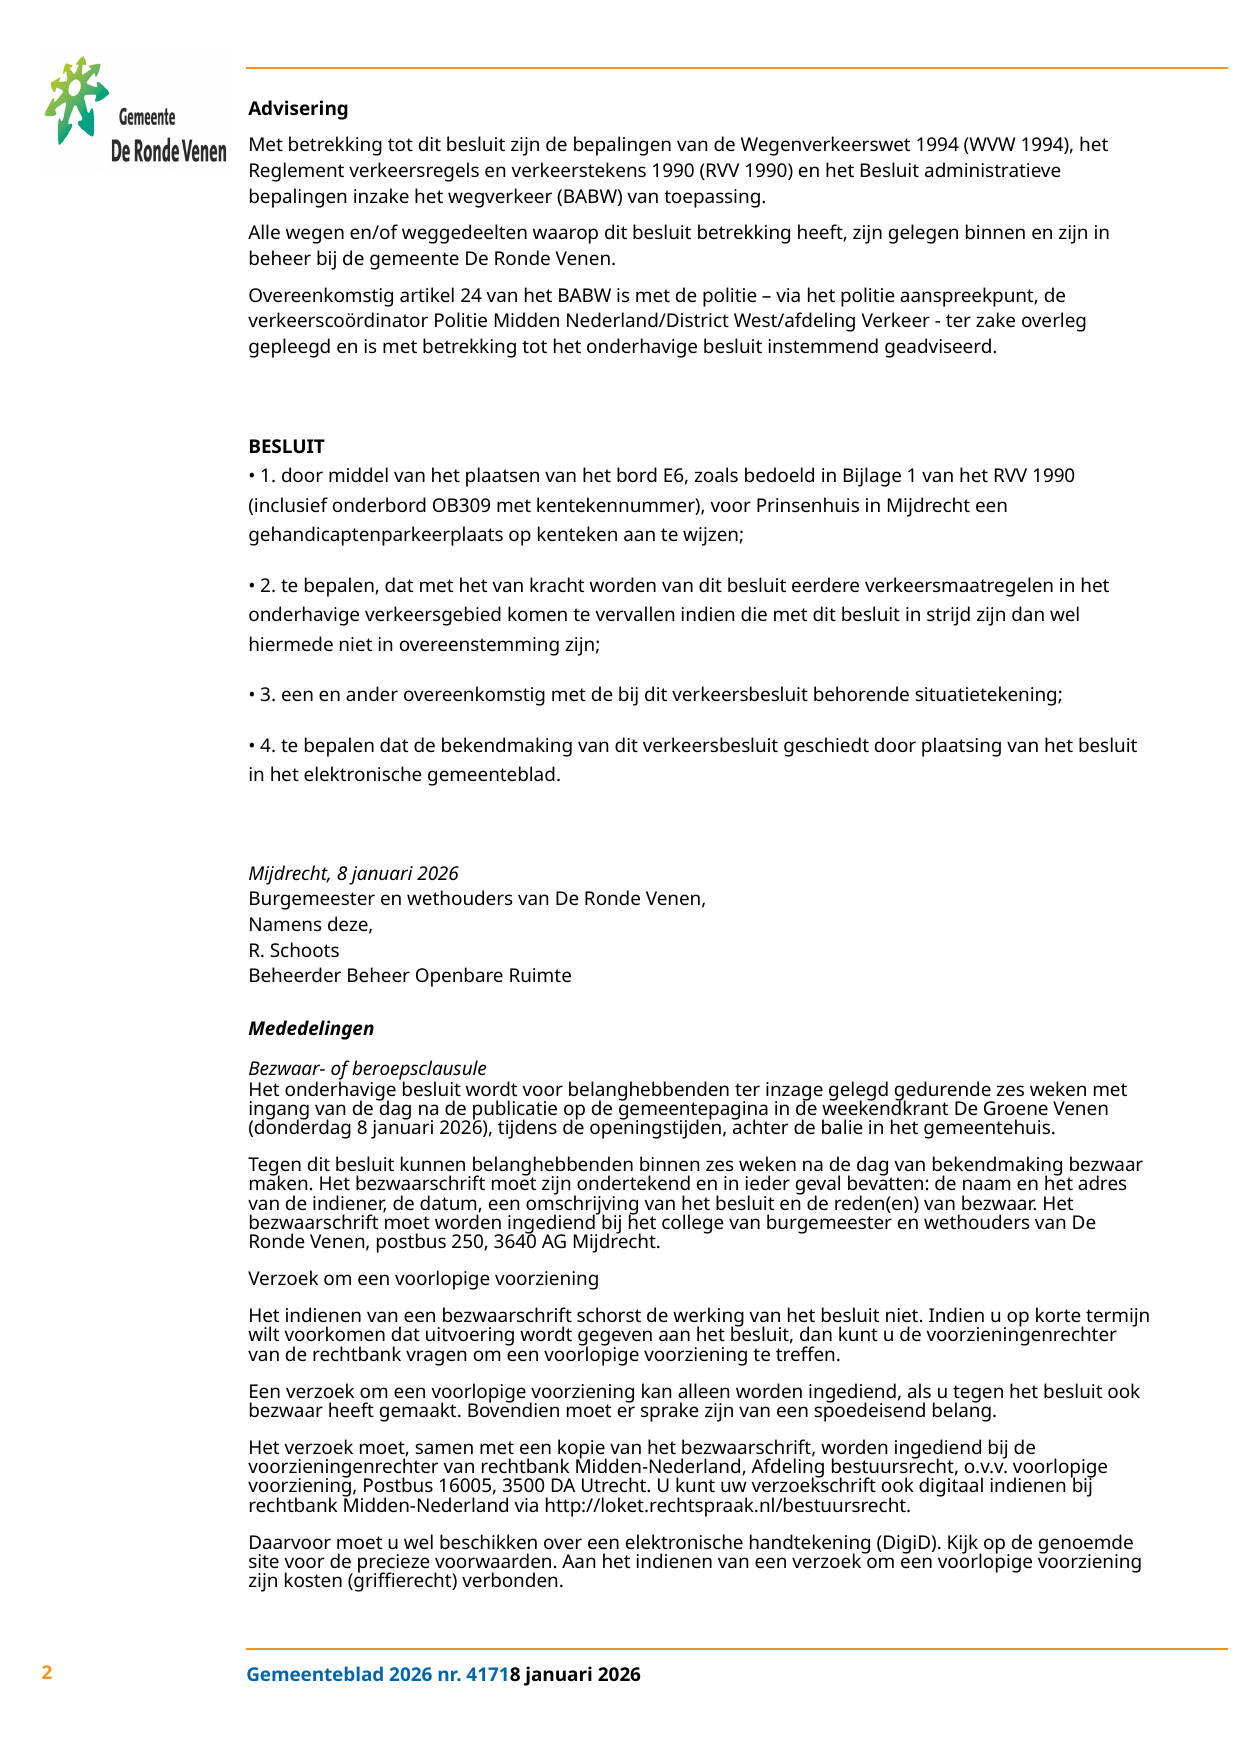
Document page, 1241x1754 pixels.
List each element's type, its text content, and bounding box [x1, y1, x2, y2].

text Verzoek om een voorlopige voorziening [248, 1270, 1152, 1289]
text Advisering [248, 95, 1152, 121]
text Een verzoek om een voorlopige voorziening kan alleen worden ingediend, als u tegen het besluit ook bezwaar heeft gemaakt. Bovendien moet er sprake zijn van een spoedeisend belang. [248, 1383, 1152, 1421]
text Mededelingen [248, 1016, 1152, 1041]
text • 1. door middel van het plaatsen van het bord E6, zoals bedoeld in Bijlage 1 van het RVV 1990 (inclusief onderbord OB309 met kentekennummer), voor Prinsenhuis in Mijdrecht een gehandicaptenparkeerplaats op kenteken aan te wijzen; [248, 462, 1152, 547]
text Namens deze, [248, 911, 1152, 937]
text Tegen dit besluit kunnen belanghebbenden binnen zes weken na de dag van bekendmaking bezwaar maken. Het bezwaarschrift moet zijn ondertekend en in ieder geval bevatten: de naam en het adres van de indiener, de datum, een omschrijving van het besluit en de reden(en) van bezwaar. Het bezwaarschrift moet worden ingediend bij het college van burgemeester en wethouders van De Ronde Venen, postbus 250, 3640 AG Mijdrecht. [248, 1156, 1152, 1252]
text Beheerder Beheer Openbare Ruimte [248, 963, 1152, 988]
text • 3. een en ander overeenkomstig met de bij dit verkeersbesluit behorende situatietekening; [248, 682, 1152, 707]
text Het verzoek moet, samen met een kopie van het bezwaarschrift, worden ingediend bij de voorzieningenrechter van rechtbank Midden-Nederland, Afdeling bestuursrecht, o.v.v. voorlopige voorziening, Postbus 16005, 3500 DA Utrecht. U kunt uw verzoekschrift ook digitaal indienen bij rechtbank Midden-Nederland via http://loket.rechtspraak.nl/bestuursrecht. [248, 1439, 1152, 1516]
text • 2. te bepalen, dat met het van kracht worden van dit besluit eerdere verkeersmaatregelen in het onderhavige verkeersgebied komen te vervallen indien die met dit besluit in strijd zijn dan wel hiermede niet in overeenstemming zijn; [248, 572, 1152, 657]
text Burgemeester en wethouders van De Ronde Venen, [248, 886, 1152, 911]
text Het indienen van een bezwaarschrift schorst de werking van het besluit niet. Indien u op korte termijn wilt voorkomen dat uitvoering wordt gegeven aan het besluit, dan kunt u de voorzieningenrechter van de rechtbank vragen om een voorlopige voorziening te treffen. [248, 1307, 1152, 1365]
text R. Schoots [248, 937, 1152, 963]
text Overeenkomstig artikel 24 van het BABW is met de politie – via het politie aanspreekpunt, de verkeerscoördinator Politie Midden Nederland/District West/afdeling Verkeer - ter zake overleg gepleegd en is met betrekking tot het onderhavige besluit instemmend geadviseerd. [248, 282, 1152, 359]
picture [41, 47, 231, 172]
text Met betrekking tot dit besluit zijn de bepalingen van de Wegenverkeerswet 1994 (WVW 1994), het Reglement verkeersregels en verkeerstekens 1990 (RVV 1990) en het Besluit administratieve bepalingen inzake het wegverkeer (BABW) van toepassing. [248, 131, 1152, 209]
text Daarvoor moet u wel beschikken over een elektronische handtekening (DigiD). Kijk op de genoemde site voor de precieze voorwaarden. Aan het indienen van een verzoek om een voorlopige voorziening zijn kosten (griffierecht) verbonden. [248, 1534, 1152, 1592]
text Mijdrecht, 8 januari 2026 [248, 860, 1152, 886]
text • 4. te bepalen dat de bekendmaking van dit verkeersbesluit geschiedt door plaatsing van het besluit in het elektronische gemeenteblad. [248, 732, 1152, 787]
text Bezwaar- of beroepsclausule [248, 1055, 1152, 1081]
text Het onderhavige besluit wordt voor belanghebbenden ter inzage gelegd gedurende zes weken met ingang van de dag na de publicatie op de gemeentepagina in de weekendkrant De Groene Venen (donderdag 8 januari 2026), tijdens de openingstijden, achter de balie in het gemeentehuis. [248, 1081, 1152, 1138]
text BESLUIT [248, 433, 1152, 458]
text Alle wegen en/of weggedeelten waarop dit besluit betrekking heeft, zijn gelegen binnen en zijn in beheer bij de gemeente De Ronde Venen. [248, 219, 1152, 271]
